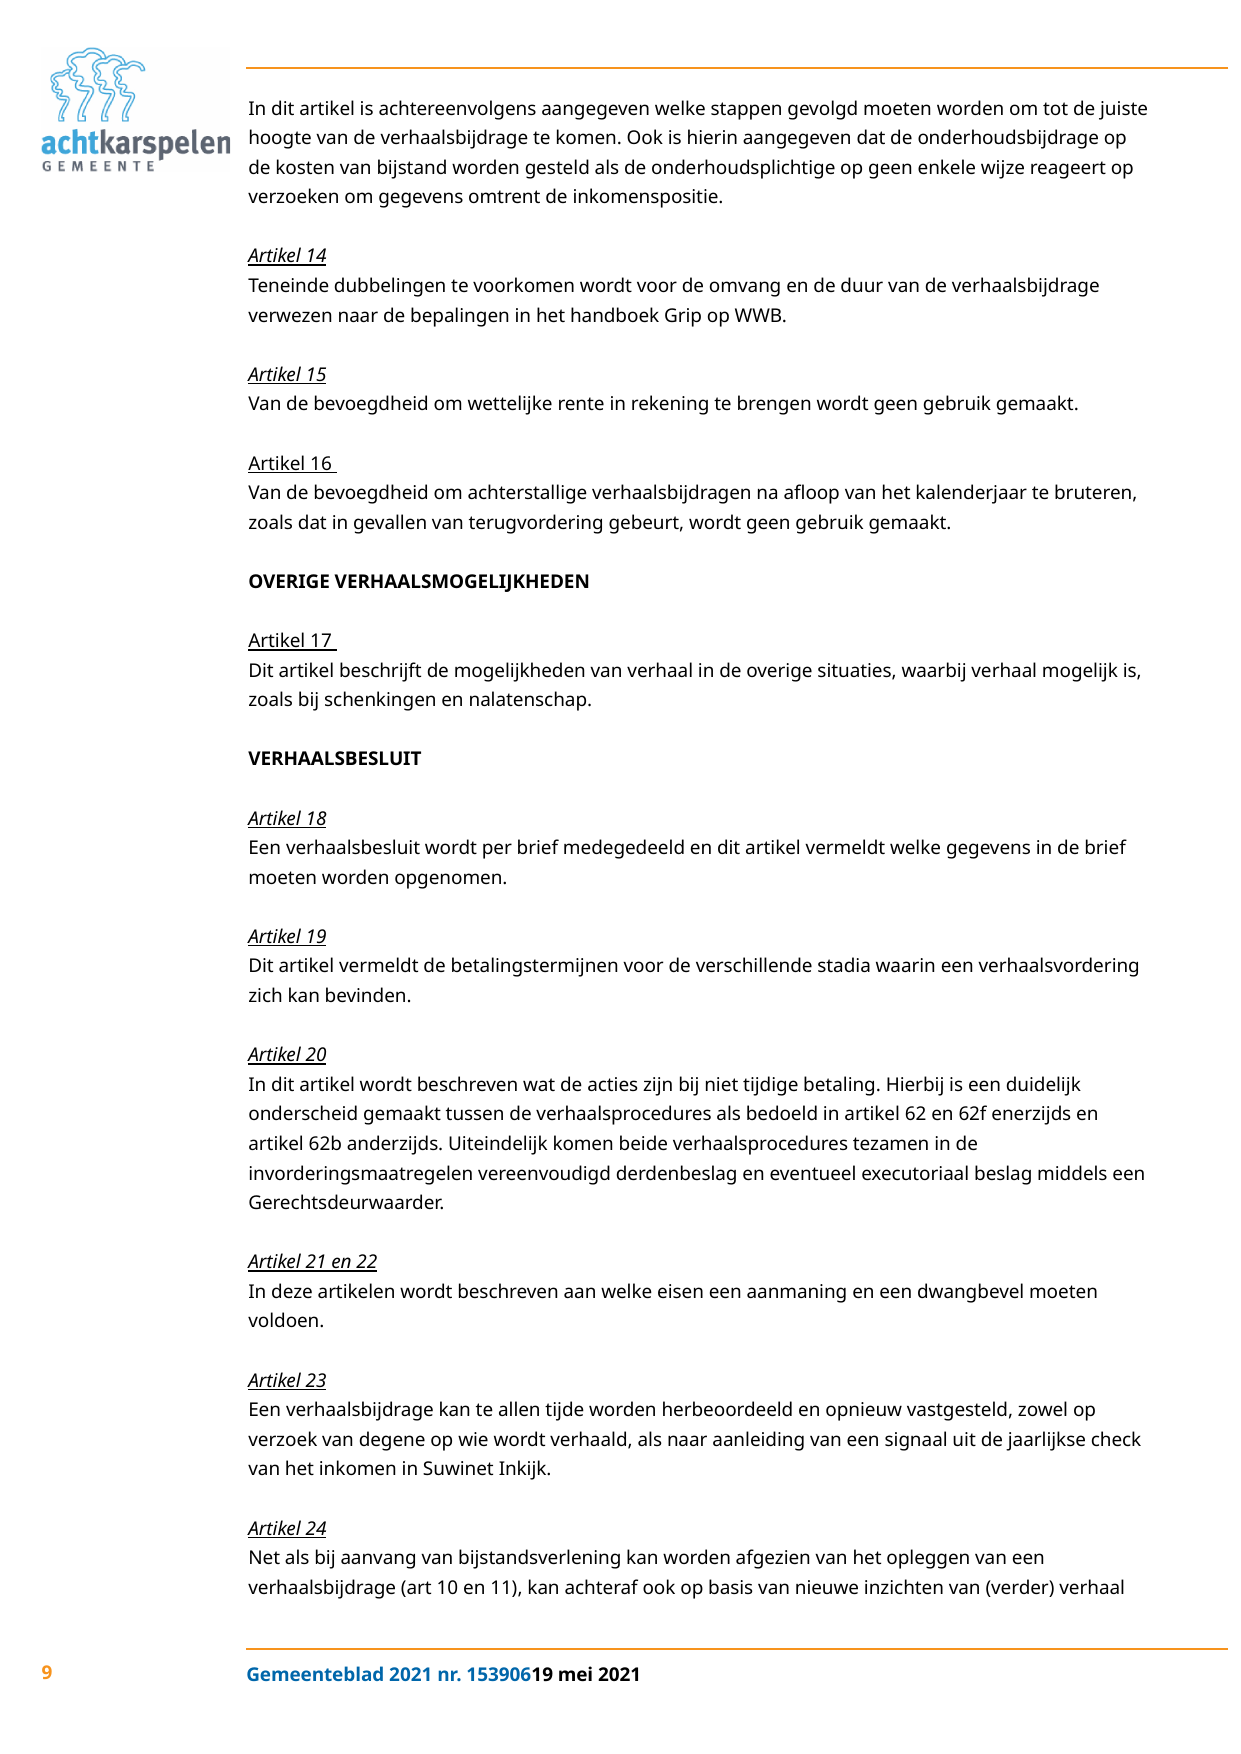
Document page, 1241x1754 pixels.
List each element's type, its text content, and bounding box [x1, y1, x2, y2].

text Artikel 19 [248, 923, 1152, 949]
text Net als bij aanvang van bijstandsverlening kan worden afgezien van het opleggen van een verhaalsbijdrage (art 10 en 11), kan achteraf ook op basis van nieuwe inzichten van (verder) verhaal [248, 1544, 1152, 1600]
text Artikel 18 [248, 805, 1152, 831]
text Dit artikel beschrijft de mogelijkheden van verhaal in de overige situaties, waarbij verhaal mogelijk is, zoals bij schenkingen en nalatenschap. [248, 657, 1152, 712]
text Artikel 24 [248, 1515, 1152, 1541]
text Artikel 14 [248, 243, 1152, 268]
text OVERIGE VERHAALSMOGELIJKHEDEN [248, 568, 1152, 594]
text Teneinde dubbelingen te voorkomen wordt voor de omvang en de duur van de verhaalsbijdrage verwezen naar de bepalingen in het handboek Grip op WWB. [248, 272, 1152, 328]
text Artikel 20 [248, 1041, 1152, 1067]
text Artikel 17 [248, 627, 1152, 653]
text VERHAALSBESLUIT [248, 746, 1152, 771]
text Dit artikel vermeldt de betalingstermijnen voor de verschillende stadia waarin een verhaalsvordering zich kan bevinden. [248, 953, 1152, 1008]
text Artikel 21 en 22 [248, 1248, 1152, 1274]
text Van de bevoegdheid om wettelijke rente in rekening te brengen wordt geen gebruik gemaakt. [248, 391, 1152, 416]
text Een verhaalsbesluit wordt per brief medegedeeld en dit artikel vermeldt welke gegevens in de brief moeten worden opgenomen. [248, 834, 1152, 890]
text Artikel 16 [248, 450, 1152, 476]
text Een verhaalsbijdrage kan te allen tijde worden herbeoordeeld en opnieuw vastgesteld, zowel op verzoek van degene op wie wordt verhaald, als naar aanleiding van een signaal uit de jaarlijkse check van het inkomen in Suwinet Inkijk. [248, 1396, 1152, 1481]
text In dit artikel wordt beschreven wat de acties zijn bij niet tijdige betaling. Hierbij is een duidelijk onderscheid gemaakt tussen de verhaalsprocedures als bedoeld in artikel 62 en 62f enerzijds en artikel 62b anderzijds. Uiteindelijk komen beide verhaalsprocedures tezamen in de invorderingsmaatregelen vereenvoudigd derdenbeslag en eventueel executoriaal beslag middels een Gerechtsdeurwaarder. [248, 1071, 1152, 1215]
text Van de bevoegdheid om achterstallige verhaalsbijdragen na afloop van het kalenderjaar te bruteren, zoals dat in gevallen van terugvordering gebeurt, wordt geen gebruik gemaakt. [248, 479, 1152, 535]
text In dit artikel is achtereenvolgens aangegeven welke stappen gevolgd moeten worden om tot de juiste hoogte van de verhaalsbijdrage te komen. Ook is hierin aangegeven dat de onderhoudsbijdrage op de kosten van bijstand worden gesteld als de onderhoudsplichtige op geen enkele wijze reageert op verzoeken om gegevens omtrent de inkomenspositie. [248, 95, 1152, 209]
text Artikel 15 [248, 361, 1152, 387]
picture [41, 47, 231, 172]
text Artikel 23 [248, 1367, 1152, 1393]
text In deze artikelen wordt beschreven aan welke eisen een aanmaning en een dwangbevel moeten voldoen. [248, 1278, 1152, 1333]
